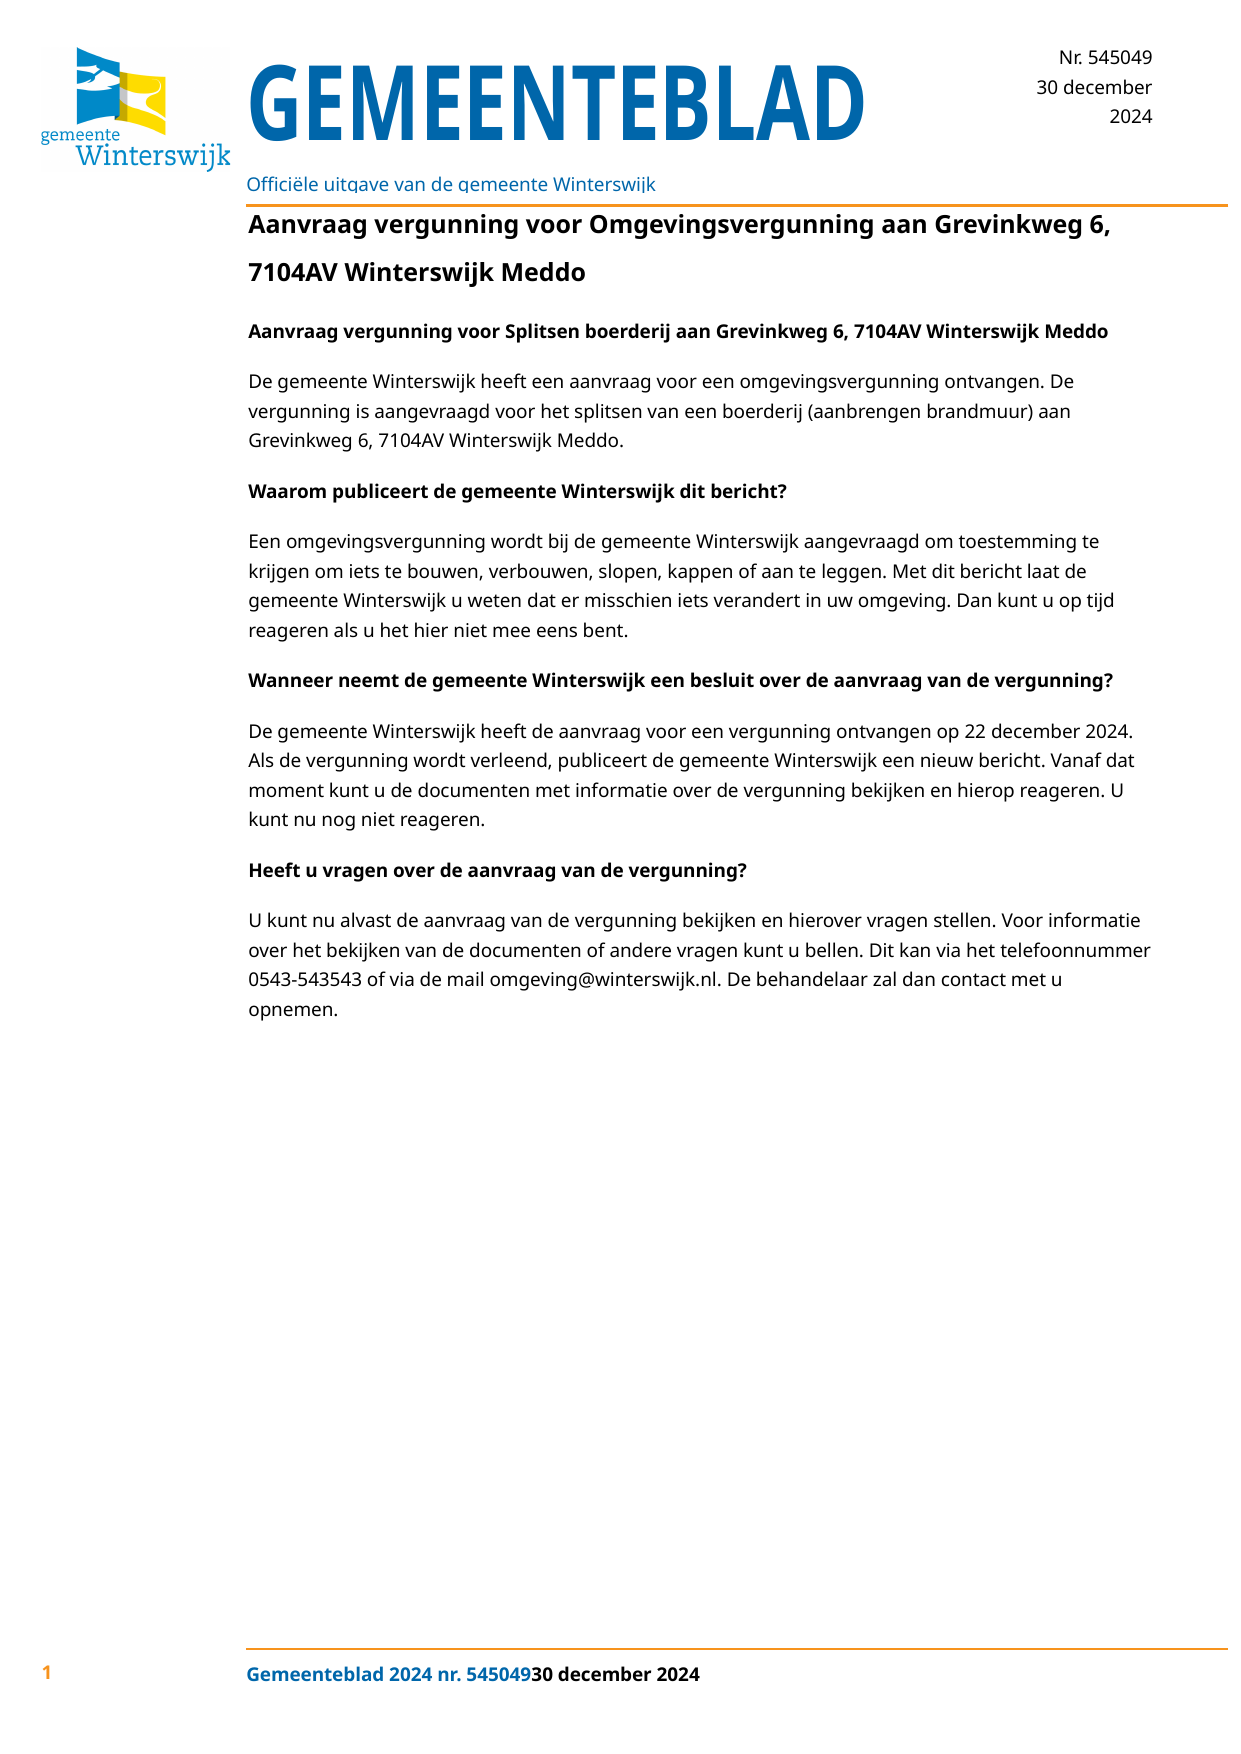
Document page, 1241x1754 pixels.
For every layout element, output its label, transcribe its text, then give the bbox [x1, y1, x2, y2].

picture [225, 153, 231, 162]
text De gemeente Winterswijk heeft een aanvraag voor een omgevingsvergunning ontvangen. De vergunning is aangevraagd voor het splitsen van een boerderij (aanbrengen brandmuur) aan Grevinkweg 6, 7104AV Winterswijk Meddo. [248, 368, 1152, 453]
text Wanneer neemt de gemeente Winterswijk een besluit over de aanvraag van de vergunning? [248, 667, 1152, 693]
text De gemeente Winterswijk heeft de aanvraag voor een vergunning ontvangen op 22 december 2024. Als de vergunning wordt verleend, publiceert de gemeente Winterswijk een nieuw bericht. Vanaf dat moment kunt u de documenten met informatie over de vergunning bekijken en hierop reageren. U kunt nu nog niet reageren. [248, 718, 1152, 832]
text Aanvraag vergunning voor Omgevingsvergunning aan Grevinkweg 6, 7104AV Winterswijk Meddo [248, 207, 1152, 288]
text Heeft u vragen over de aanvraag van de vergunning? [248, 857, 1152, 883]
text Waarom publiceert de gemeente Winterswijk dit bericht? [248, 478, 1152, 504]
text U kunt nu alvast de aanvraag van de vergunning bekijken en hierover vragen stellen. Voor informatie over het bekijken van de documenten of andere vragen kunt u bellen. Dit kan via het telefoonnummer 0543-543543 of via de mail omgeving@winterswijk.nl. De behandelaar zal dan contact met u opnemen. [248, 907, 1152, 1022]
text Aanvraag vergunning voor Splitsen boerderij aan Grevinkweg 6, 7104AV Winterswijk Meddo [248, 318, 1152, 344]
text Een omgevingsvergunning wordt bij de gemeente Winterswijk aangevraagd om toestemming te krijgen om iets te bouwen, verbouwen, slopen, kappen of aan te leggen. Met dit bericht laat de gemeente Winterswijk u weten dat er misschien iets verandert in uw omgeving. Dan kunt u op tijd reageren als u het hier niet mee eens bent. [248, 528, 1152, 643]
picture [41, 47, 231, 172]
